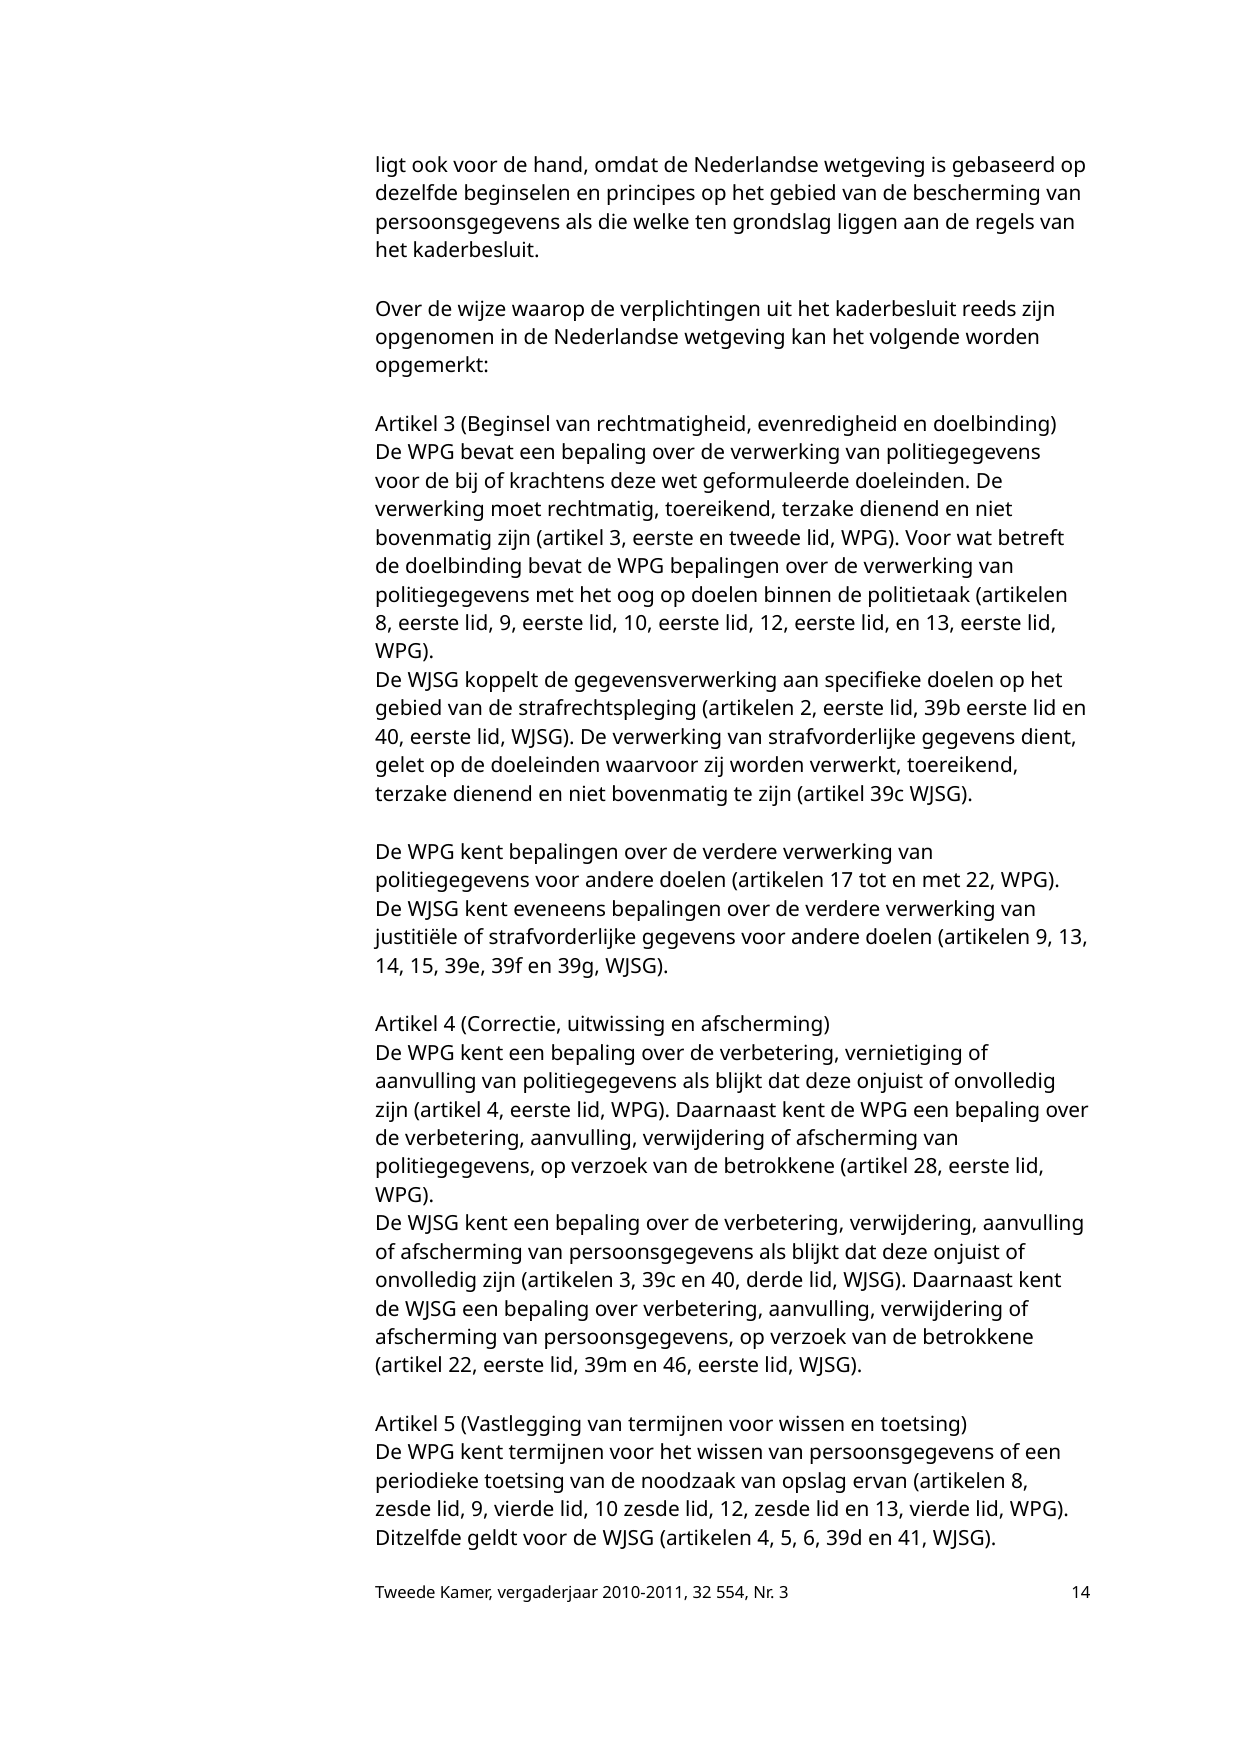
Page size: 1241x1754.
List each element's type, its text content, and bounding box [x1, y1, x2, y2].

text De WPG kent termijnen voor het wissen van persoonsgegevens of een periodieke toetsing van de noodzaak van opslag ervan (artikelen 8, zesde lid, 9, vierde lid, 10 zesde lid, 12, zesde lid en 13, vierde lid, WPG). [375, 1437, 1090, 1523]
text Artikel 3 (Beginsel van rechtmatigheid, evenredigheid en doelbinding) [375, 409, 1090, 437]
text Ditzelfde geldt voor de WJSG (artikelen 4, 5, 6, 39d en 41, WJSG). [375, 1523, 1090, 1551]
text De WJSG kent een bepaling over de verbetering, verwijdering, aanvulling of afscherming van persoonsgegevens als blijkt dat deze onjuist of onvolledig zijn (artikelen 3, 39c en 40, derde lid, WJSG). Daarnaast kent de WJSG een bepaling over verbetering, aanvulling, verwijdering of afscherming van persoonsgegevens, op verzoek van de betrokkene (artikel 22, eerste lid, 39m en 46, eerste lid, WJSG). [375, 1208, 1090, 1379]
text Artikel 4 (Correctie, uitwissing en afscherming) [375, 1009, 1090, 1038]
text De WPG kent bepalingen over de verdere verwerking van politiegegevens voor andere doelen (artikelen 17 tot en met 22, WPG). [375, 837, 1090, 894]
text Artikel 5 (Vastlegging van termijnen voor wissen en toetsing) [375, 1409, 1090, 1437]
text Over de wijze waarop de verplichtingen uit het kaderbesluit reeds zijn opgenomen in de Nederlandse wetgeving kan het volgende worden opgemerkt: [375, 294, 1090, 379]
text De WJSG kent eveneens bepalingen over de verdere verwerking van justitiële of strafvorderlijke gegevens voor andere doelen (artikelen 9, 13, 14, 15, 39e, 39f en 39g, WJSG). [375, 894, 1090, 979]
text De WPG kent een bepaling over de verbetering, vernietiging of aanvulling van politiegegevens als blijkt dat deze onjuist of onvolledig zijn (artikel 4, eerste lid, WPG). Daarnaast kent de WPG een bepaling over de verbetering, aanvulling, verwijdering of afscherming van politiegegevens, op verzoek van de betrokkene (artikel 28, eerste lid, WPG). [375, 1038, 1090, 1208]
text ligt ook voor de hand, omdat de Nederlandse wetgeving is gebaseerd op dezelfde beginselen en principes op het gebied van de bescherming van persoonsgegevens als die welke ten grondslag liggen aan de regels van het kaderbesluit. [375, 150, 1090, 264]
text De WJSG koppelt de gegevensverwerking aan specifieke doelen op het gebied van de strafrechtspleging (artikelen 2, eerste lid, 39b eerste lid en 40, eerste lid, WJSG). De verwerking van strafvorderlijke gegevens dient, gelet op de doeleinden waarvoor zij worden verwerkt, toereikend, terzake dienend en niet bovenmatig te zijn (artikel 39c WJSG). [375, 665, 1090, 807]
text De WPG bevat een bepaling over de verwerking van politiegegevens voor de bij of krachtens deze wet geformuleerde doeleinden. De verwerking moet rechtmatig, toereikend, terzake dienend en niet bovenmatig zijn (artikel 3, eerste en tweede lid, WPG). Voor wat betreft de doelbinding bevat de WPG bepalingen over de verwerking van politiegegevens met het oog op doelen binnen de politietaak (artikelen 8, eerste lid, 9, eerste lid, 10, eerste lid, 12, eerste lid, en 13, eerste lid, WPG). [375, 437, 1090, 665]
